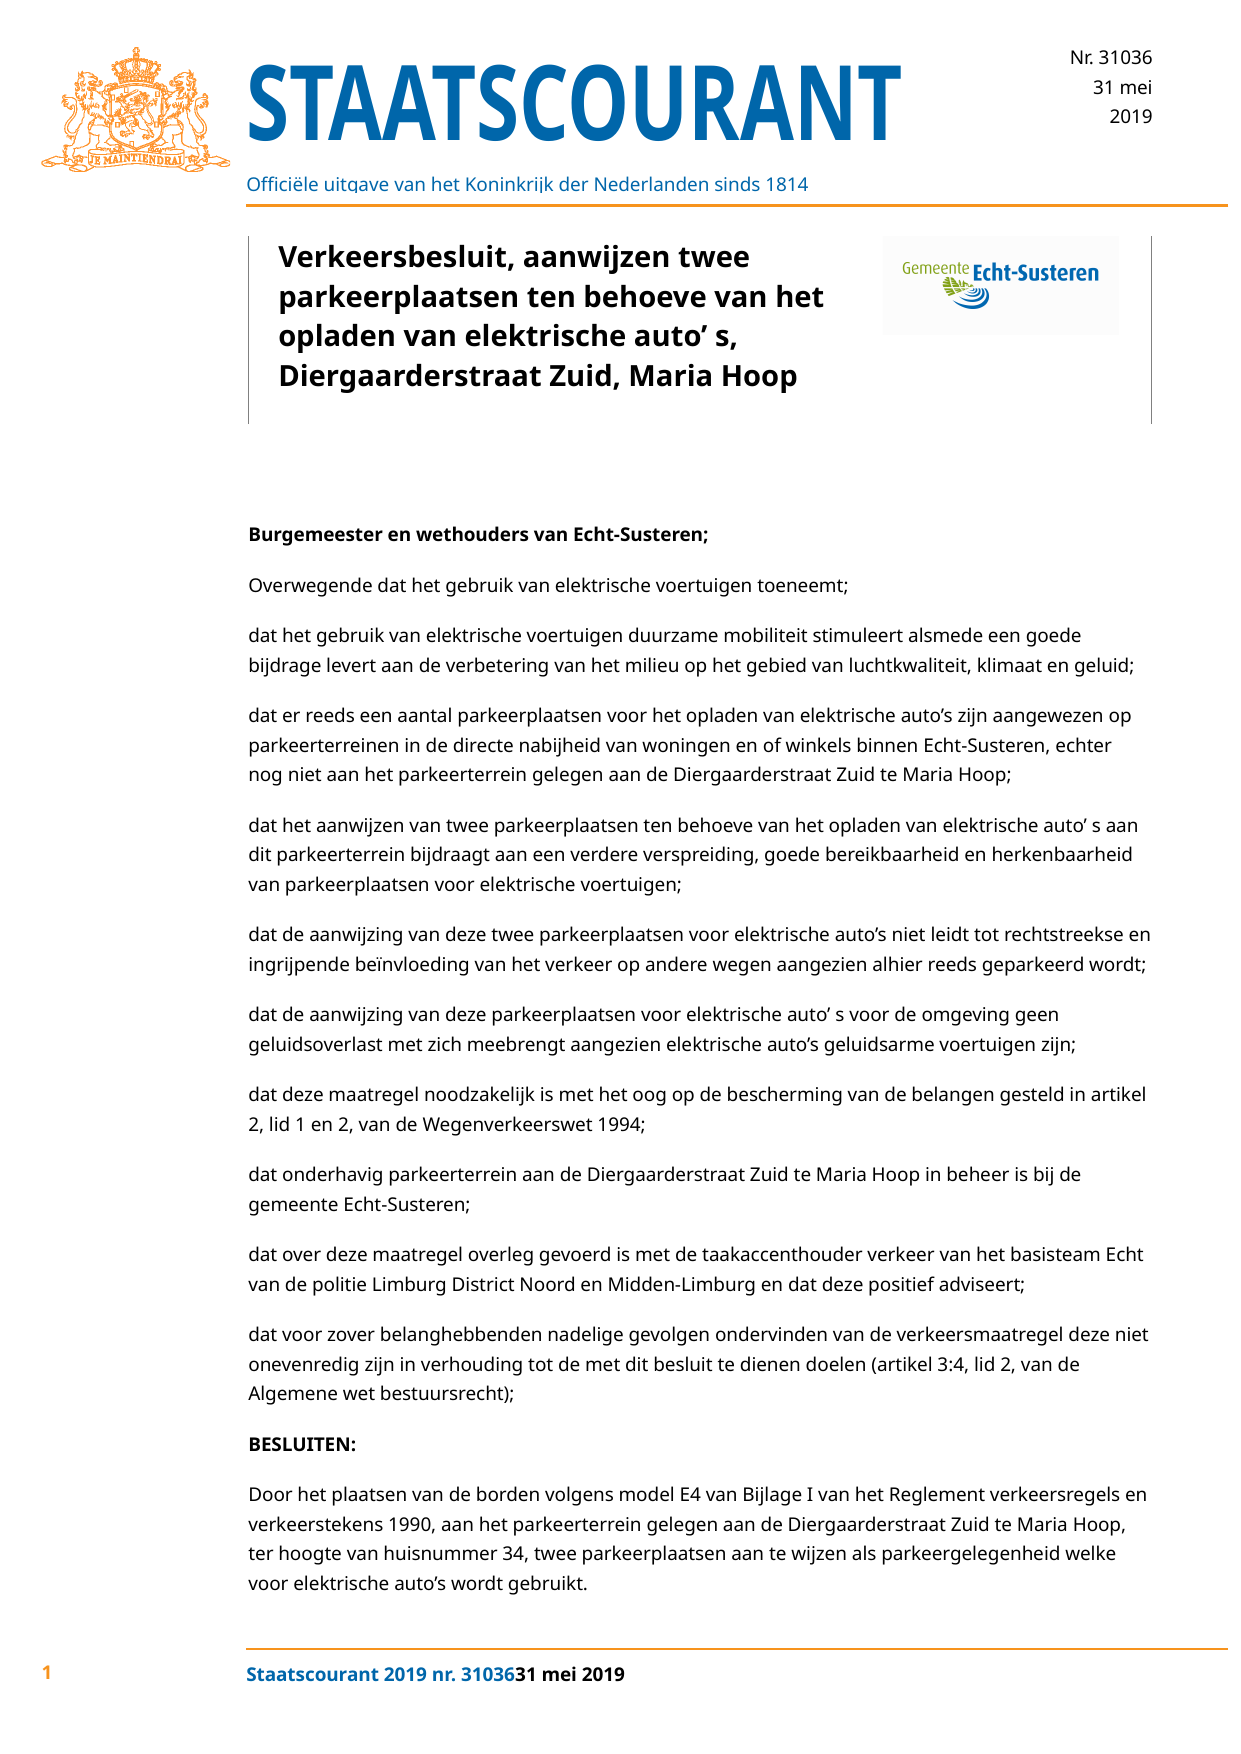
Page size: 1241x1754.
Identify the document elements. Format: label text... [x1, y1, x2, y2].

text dat het gebruik van elektrische voertuigen duurzame mobiliteit stimuleert alsmede een goede bijdrage levert aan de verbetering van het milieu op het gebied van luchtkwaliteit, klimaat en geluid; [248, 622, 1152, 677]
picture [41, 47, 231, 172]
text dat over deze maatregel overleg gevoerd is met de taakaccenthouder verkeer van het basisteam Echt van de politie Limburg District Noord en Midden-Limburg en dat deze positief adviseert; [248, 1241, 1152, 1297]
text Overwegende dat het gebruik van elektrische voertuigen toeneemt; [248, 572, 1152, 597]
text dat het aanwijzen van twee parkeerplaatsen ten behoeve van het opladen van elektrische auto’ s aan dit parkeerterrein bijdraagt aan een verdere verspreiding, goede bereikbaarheid en herkenbaarheid van parkeerplaatsen voor elektrische voertuigen; [248, 812, 1152, 897]
table_header [850, 236, 1151, 424]
table_header Verkeersbesluit, aanwijzen twee parkeerplaatsen ten behoeve van het opladen van elektrische auto’ s, Diergaarderstraat Zuid, Maria Hoop [249, 236, 850, 424]
text Burgemeester en wethouders van Echt-Susteren; [248, 521, 1152, 547]
text dat de aanwijzing van deze parkeerplaatsen voor elektrische auto’ s voor de omgeving geen geluidsoverlast met zich meebrengt aangezien elektrische auto’s geluidsarme voertuigen zijn; [248, 1001, 1152, 1057]
text BESLUITEN: [248, 1431, 1152, 1457]
text dat voor zover belanghebbenden nadelige gevolgen ondervinden van de verkeersmaatregel deze niet onevenredig zijn in verhouding tot de met dit besluit te dienen doelen (artikel 3:4, lid 2, van de Algemene wet bestuursrecht); [248, 1321, 1152, 1406]
text Door het plaatsen van de borden volgens model E4 van Bijlage I van het Reglement verkeersregels en verkeerstekens 1990, aan het parkeerterrein gelegen aan de Diergaarderstraat Zuid te Maria Hoop, ter hoogte van huisnummer 34, twee parkeerplaatsen aan te wijzen als parkeergelegenheid welke voor elektrische auto’s wordt gebruikt. [248, 1481, 1152, 1596]
text dat onderhavig parkeerterrein aan de Diergaarderstraat Zuid te Maria Hoop in beheer is bij de gemeente Echt-Susteren; [248, 1161, 1152, 1217]
text dat deze maatregel noodzakelijk is met het oog op de bescherming van de belangen gesteld in artikel 2, lid 1 en 2, van de Wegenverkeerswet 1994; [248, 1081, 1152, 1137]
picture [882, 236, 1119, 335]
text dat de aanwijzing van deze twee parkeerplaatsen voor elektrische auto’s niet leidt tot rechtstreekse en ingrijpende beïnvloeding van het verkeer op andere wegen aangezien alhier reeds geparkeerd wordt; [248, 921, 1152, 977]
text dat er reeds een aantal parkeerplaatsen voor het opladen van elektrische auto’s zijn aangewezen op parkeerterreinen in de directe nabijheid van woningen en of winkels binnen Echt-Susteren, echter nog niet aan het parkeerterrein gelegen aan de Diergaarderstraat Zuid te Maria Hoop; [248, 702, 1152, 787]
